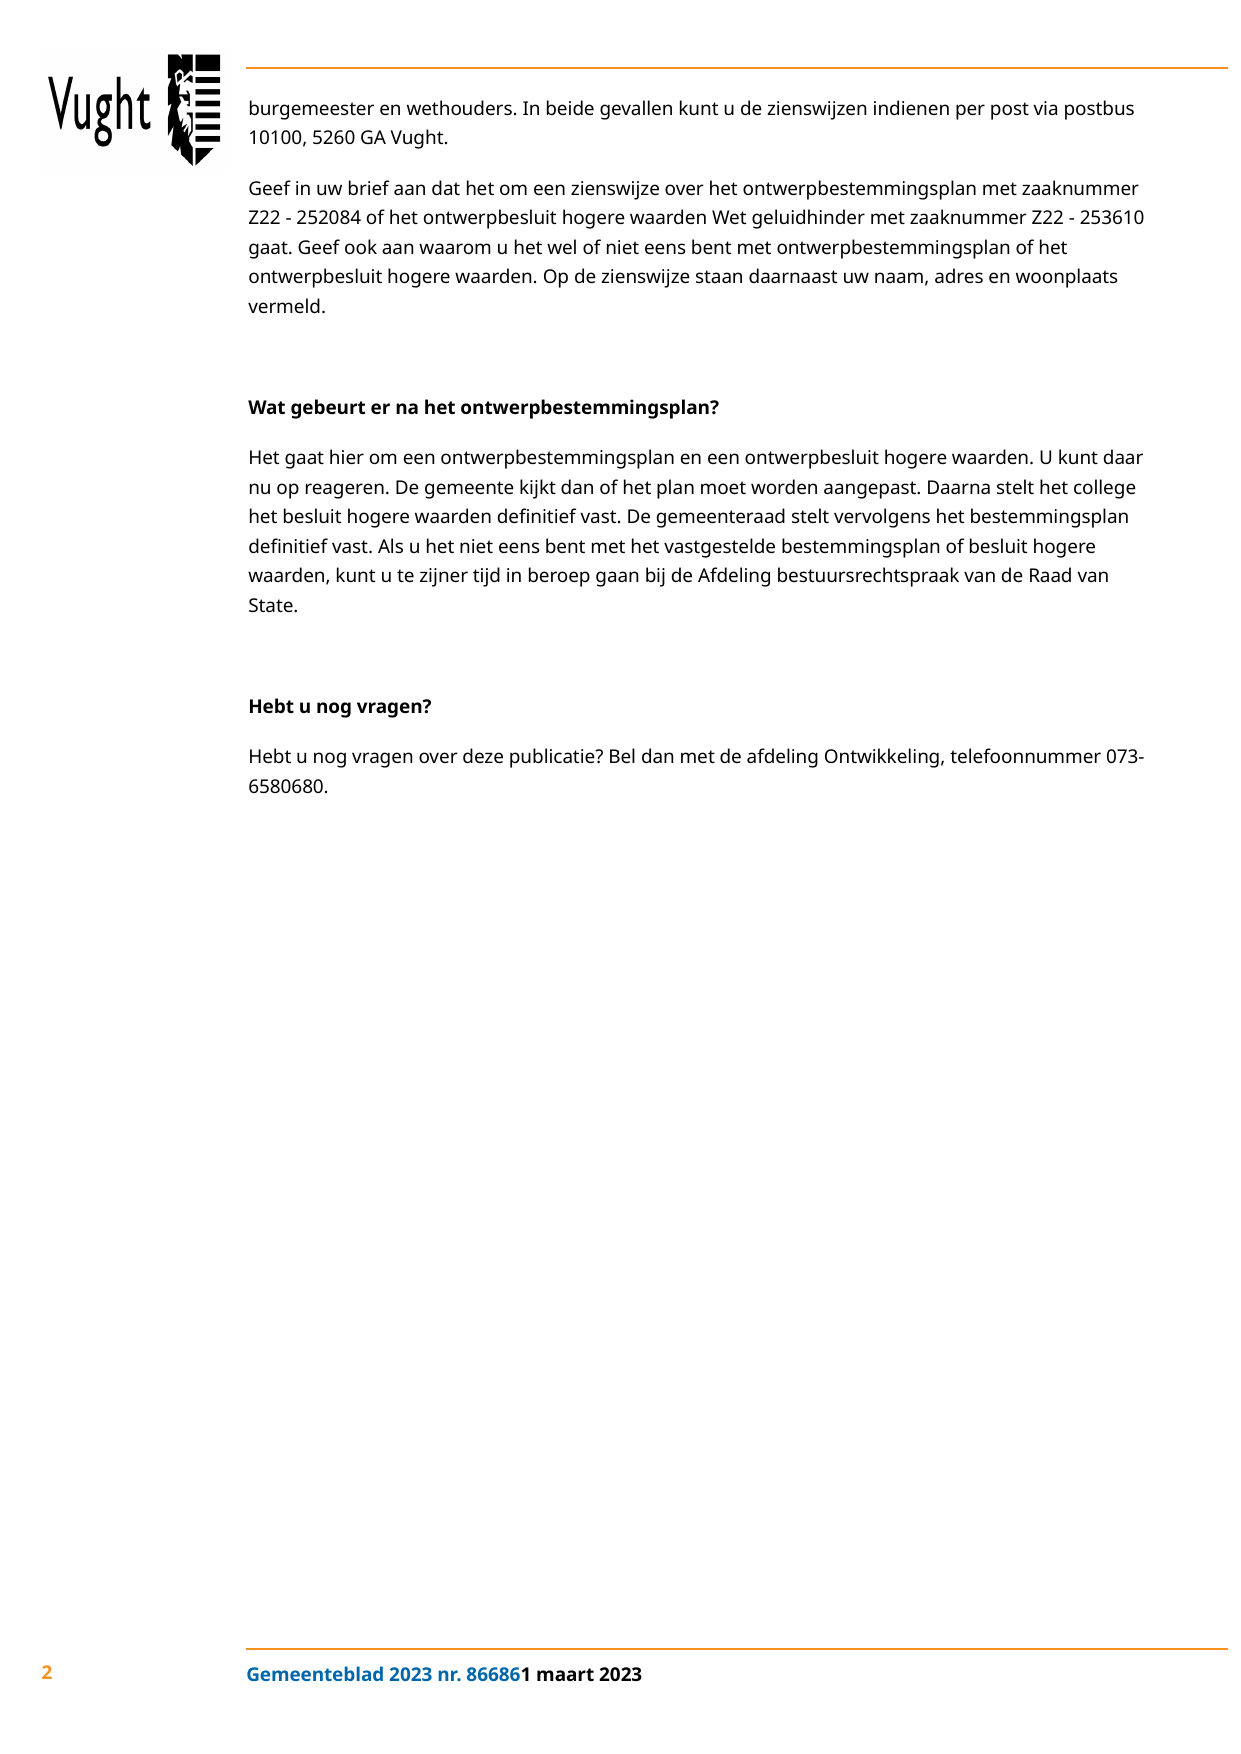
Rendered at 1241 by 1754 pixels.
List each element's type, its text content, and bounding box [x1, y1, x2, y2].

text Hebt u nog vragen over deze publicatie? Bel dan met de afdeling Ontwikkeling, telefoonnummer 073-6580680. [248, 743, 1152, 799]
text Het gaat hier om een ontwerpbestemmingsplan en een ontwerpbesluit hogere waarden. U kunt daar nu op reageren. De gemeente kijkt dan of het plan moet worden aangepast. Daarna stelt het college het besluit hogere waarden definitief vast. De gemeenteraad stelt vervolgens het bestemmingsplan definitief vast. Als u het niet eens bent met het vastgestelde bestemmingsplan of besluit hogere waarden, kunt u te zijner tijd in beroep gaan bij de Afdeling bestuursrechtspraak van de Raad van State. [248, 444, 1152, 618]
text burgemeester en wethouders. In beide gevallen kunt u de zienswijzen indienen per post via postbus 10100, 5260 GA Vught. [248, 95, 1152, 150]
picture [41, 47, 231, 172]
text Wat gebeurt er na het ontwerpbestemmingsplan? [248, 394, 1152, 420]
text Geef in uw brief aan dat het om een zienswijze over het ontwerpbestemmingsplan met zaaknummer Z22 - 252084 of het ontwerp­besluit hogere waarden Wet geluidhinder met zaaknummer Z22 - 253610 gaat. Geef ook aan waarom u het wel of niet eens bent met ontwerpbestemmingsplan of het ontwerpbesluit hogere waarden. Op de zienswijze staan daarnaast uw naam, adres en woonplaats vermeld. [248, 175, 1152, 319]
text Hebt u nog vragen? [248, 693, 1152, 719]
